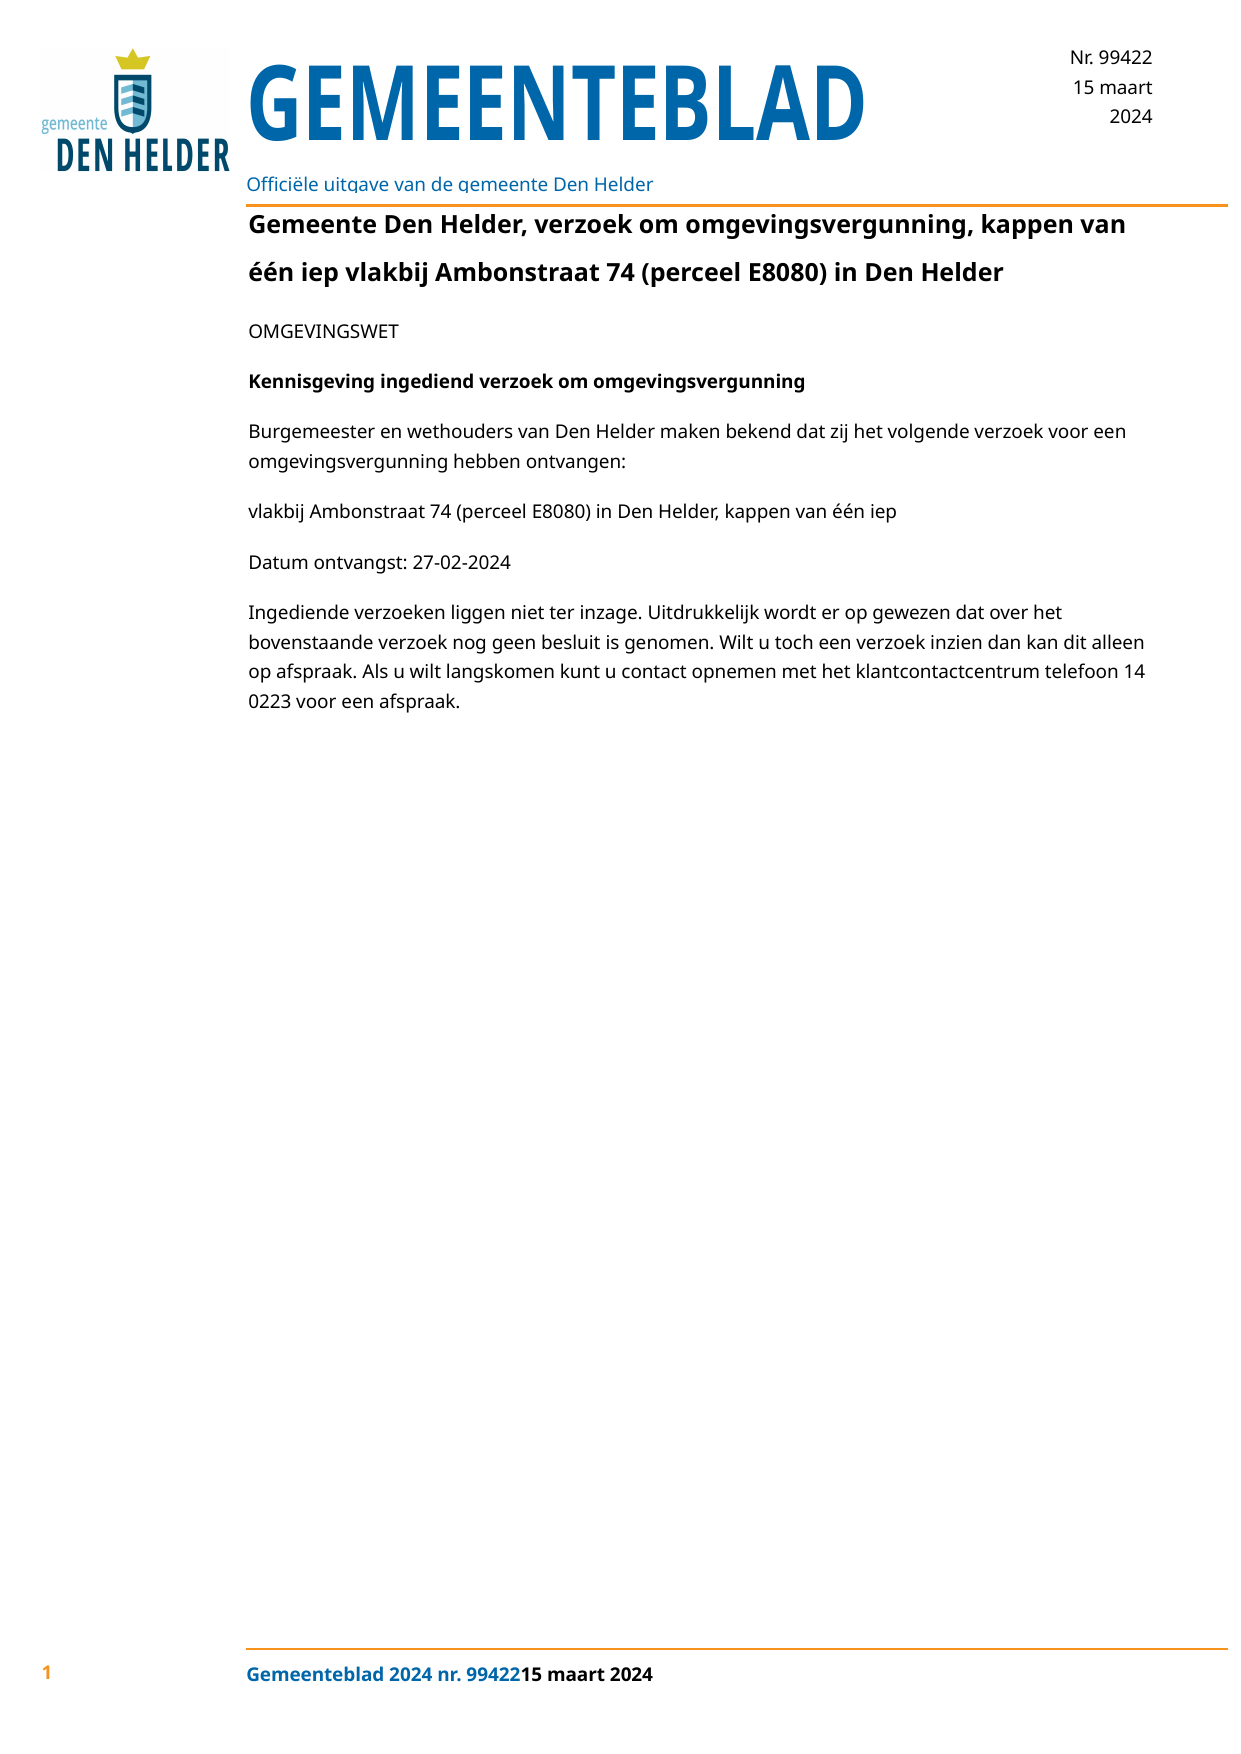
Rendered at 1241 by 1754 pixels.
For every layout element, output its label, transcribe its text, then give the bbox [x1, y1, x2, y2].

picture [41, 47, 231, 172]
picture [63, 144, 68, 165]
picture [130, 157, 135, 172]
text Kennisgeving ingediend verzoek om omgevingsvergunning [248, 368, 1152, 394]
picture [220, 160, 224, 172]
text Datum ontvangst: 27-02-2024 [248, 549, 1152, 575]
picture [182, 144, 187, 165]
text OMGEVINGSWET [248, 318, 1152, 344]
text vlakbij Ambonstraat 74 (perceel E8080) in Den Helder, kappen van één iep [248, 499, 1152, 524]
text Burgemeester en wethouders van Den Helder maken bekend dat zij het volgende verzoek voor een omgevingsvergunning hebben ontvangen: [248, 419, 1152, 474]
text Ingediende verzoeken liggen niet ter inzage. Uitdrukkelijk wordt er op gewezen dat over het bovenstaande verzoek nog geen besluit is genomen. Wilt u toch een verzoek inzien dan kan dit alleen op afspraak. Als u wilt langskomen kunt u contact opnemen met het klantcontactcentrum telefoon 14 0223 voor een afspraak. [248, 599, 1152, 714]
picture [100, 154, 106, 172]
text Gemeente Den Helder, verzoek om omgevingsvergunning, kappen van één iep vlakbij Ambonstraat 74 (perceel E8080) in Den Helder [248, 207, 1152, 288]
